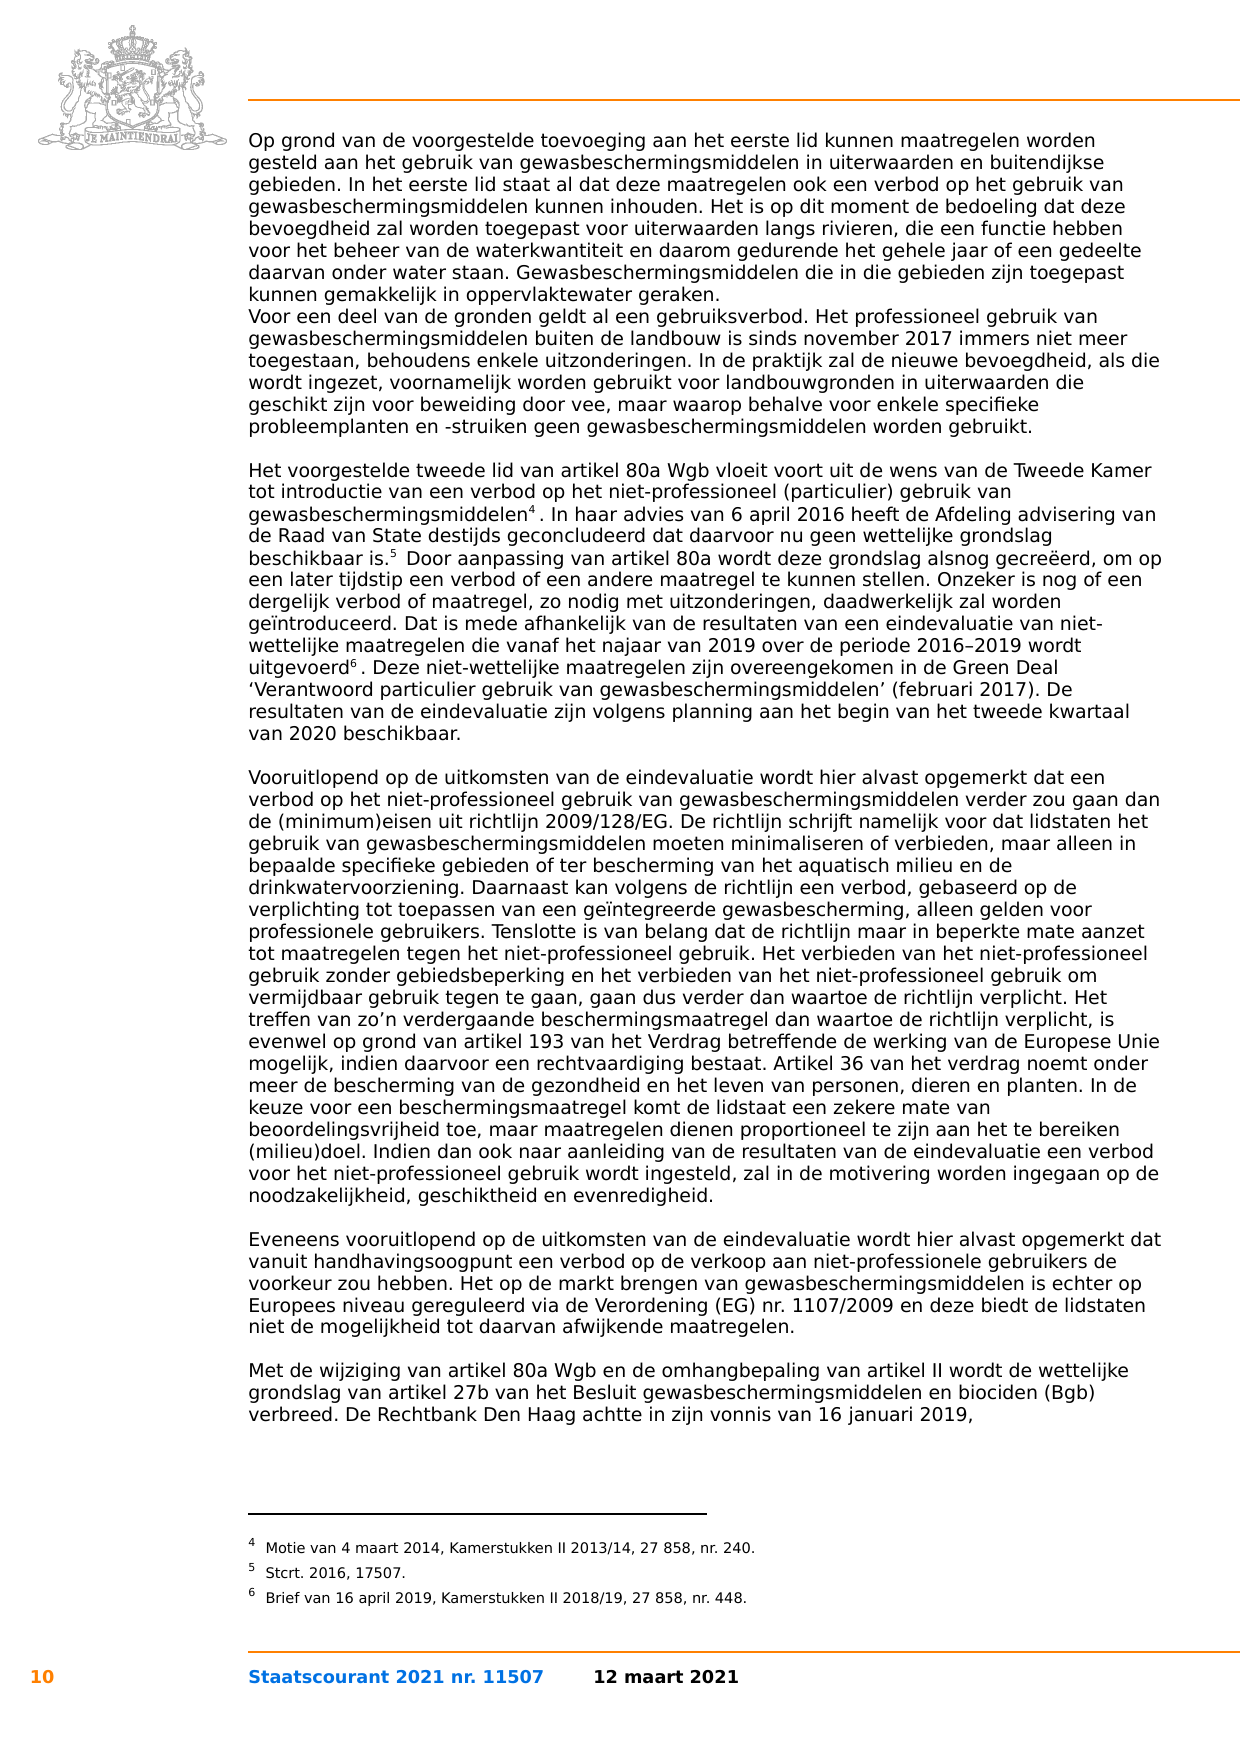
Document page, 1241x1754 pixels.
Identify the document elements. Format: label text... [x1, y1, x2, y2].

text Stcrt. 2016, 17507. [248, 1561, 1163, 1583]
text Eveneens vooruitlopend op de uitkomsten van de eindevaluatie wordt hier alvast opgemerkt dat vanuit handhavingsoogpunt een verbod op de verkoop aan niet-professionele gebruikers de voorkeur zou hebben. Het op de markt brengen van gewasbeschermingsmiddelen is echter op Europees niveau gereguleerd via de Verordening (EG) nr. 1107/2009 en deze biedt de lidstaten niet de mogelijkheid tot daarvan afwijkende maatregelen. [248, 1228, 1163, 1338]
text Voor een deel van de gronden geldt al een gebruiksverbod. Het professioneel gebruik van gewasbeschermingsmiddelen buiten de landbouw is sinds november 2017 immers niet meer toegestaan, behoudens enkele uitzonderingen. In de praktijk zal de nieuwe bevoegdheid, als die wordt ingezet, voornamelijk worden gebruikt voor landbouwgronden in uiterwaarden die geschikt zijn voor beweiding door vee, maar waarop behalve voor enkele specifieke probleemplanten en -struiken geen gewasbeschermingsmiddelen worden gebruikt. [248, 306, 1163, 438]
text Motie van 4 maart 2014, Kamerstukken II 2013/14, 27 858, nr. 240. [248, 1536, 1163, 1558]
text Het voorgestelde tweede lid van artikel 80a Wgb vloeit voort uit de wens van de Tweede Kamer tot introductie van een verbod op het niet-professioneel (particulier) gebruik van gewasbeschermingsmiddelen. In haar advies van 6 april 2016 heeft de Afdeling advisering van de Raad van State destijds geconcludeerd dat daarvoor nu geen wettelijke grondslag beschikbaar is. Door aanpassing van artikel 80a wordt deze grondslag alsnog gecreëerd, om op een later tijdstip een verbod of een andere maatregel te kunnen stellen. Onzeker is nog of een dergelijk verbod of maatregel, zo nodig met uitzonderingen, daadwerkelijk zal worden geïntroduceerd. Dat is mede afhankelijk van de resultaten van een eindevaluatie van niet-wettelijke maatregelen die vanaf het najaar van 2019 over de periode 2016–2019 wordt uitgevoerd. Deze niet-wettelijke maatregelen zijn overeengekomen in de Green Deal ‘Verantwoord particulier gebruik van gewasbeschermingsmiddelen’ (februari 2017). De resultaten van de eindevaluatie zijn volgens planning aan het begin van het tweede kwartaal van 2020 beschikbaar. [248, 459, 1163, 745]
picture [38, 25, 227, 150]
text Vooruitlopend op de uitkomsten van de eindevaluatie wordt hier alvast opgemerkt dat een verbod op het niet-professioneel gebruik van gewasbeschermingsmiddelen verder zou gaan dan de (minimum)eisen uit richtlijn 2009/128/EG. De richtlijn schrijft namelijk voor dat lidstaten het gebruik van gewasbeschermingsmiddelen moeten minimaliseren of verbieden, maar alleen in bepaalde specifieke gebieden of ter bescherming van het aquatisch milieu en de drinkwatervoorziening. Daarnaast kan volgens de richtlijn een verbod, gebaseerd op de verplichting tot toepassen van een geïntegreerde gewasbescherming, alleen gelden voor professionele gebruikers. Tenslotte is van belang dat de richtlijn maar in beperkte mate aanzet tot maatregelen tegen het niet-professioneel gebruik. Het verbieden van het niet-professioneel gebruik zonder gebiedsbeperking en het verbieden van het niet-professioneel gebruik om vermijdbaar gebruik tegen te gaan, gaan dus verder dan waartoe de richtlijn verplicht. Het treffen van zo’n verdergaande beschermingsmaatregel dan waartoe de richtlijn verplicht, is evenwel op grond van artikel 193 van het Verdrag betreffende de werking van de Europese Unie mogelijk, indien daarvoor een rechtvaardiging bestaat. Artikel 36 van het verdrag noemt onder meer de bescherming van de gezondheid en het leven van personen, dieren en planten. In de keuze voor een beschermingsmaatregel komt de lidstaat een zekere mate van beoordelingsvrijheid toe, maar maatregelen dienen proportioneel te zijn aan het te bereiken (milieu)doel. Indien dan ook naar aanleiding van de resultaten van de eindevaluatie een verbod voor het niet-professioneel gebruik wordt ingesteld, zal in de motivering worden ingegaan op de noodzakelijkheid, geschiktheid en evenredigheid. [248, 767, 1163, 1207]
text Met de wijziging van artikel 80a Wgb en de omhangbepaling van artikel II wordt de wettelijke grondslag van artikel 27b van het Besluit gewasbeschermingsmiddelen en biociden (Bgb) verbreed. De Rechtbank Den Haag achtte in zijn vonnis van 16 januari 2019, [248, 1360, 1163, 1426]
text Brief van 16 april 2019, Kamerstukken II 2018/19, 27 858, nr. 448. [248, 1586, 1163, 1608]
text Op grond van de voorgestelde toevoeging aan het eerste lid kunnen maatregelen worden gesteld aan het gebruik van gewasbeschermingsmiddelen in uiterwaarden en buitendijkse gebieden. In het eerste lid staat al dat deze maatregelen ook een verbod op het gebruik van gewasbeschermingsmiddelen kunnen inhouden. Het is op dit moment de bedoeling dat deze bevoegdheid zal worden toegepast voor uiterwaarden langs rivieren, die een functie hebben voor het beheer van de waterkwantiteit en daarom gedurende het gehele jaar of een gedeelte daarvan onder water staan. Gewasbeschermingsmiddelen die in die gebieden zijn toegepast kunnen gemakkelijk in oppervlaktewater geraken. [248, 130, 1163, 306]
